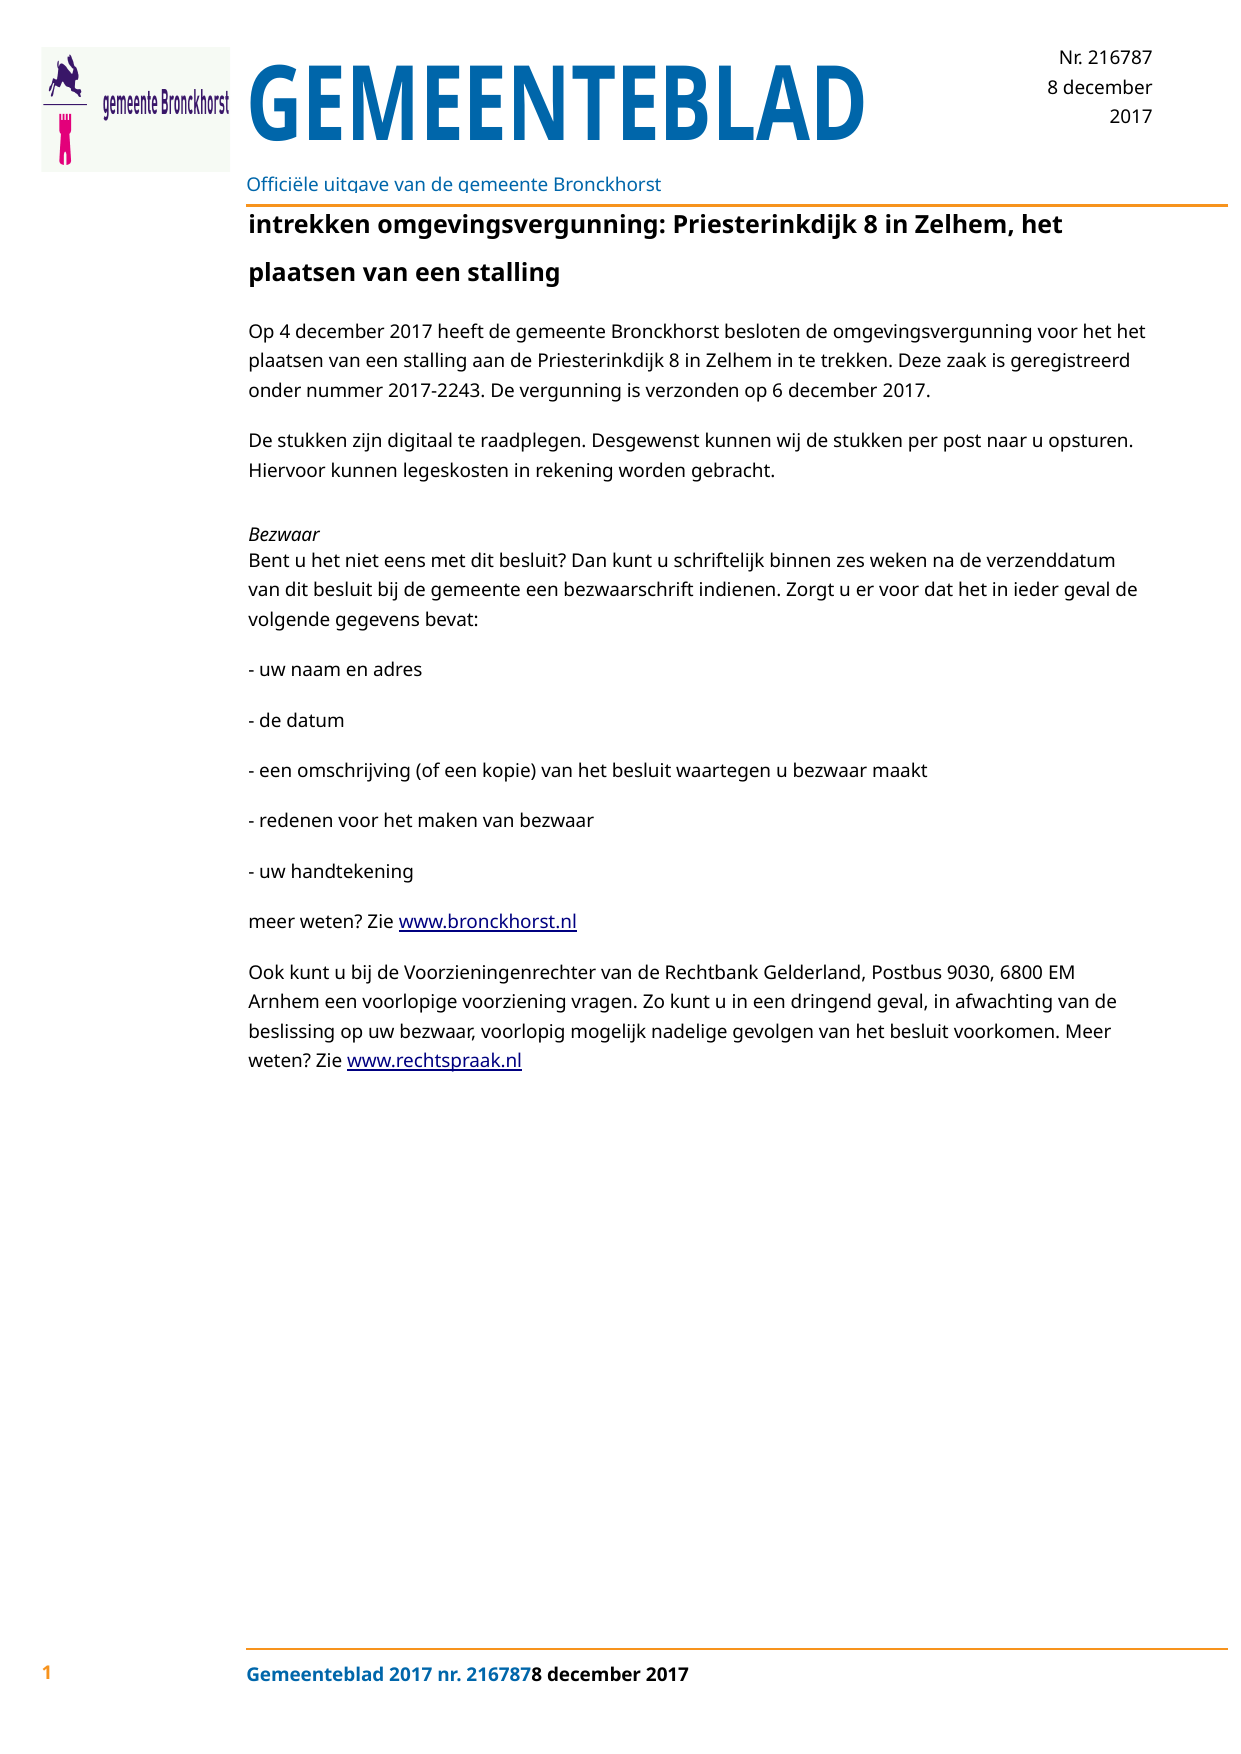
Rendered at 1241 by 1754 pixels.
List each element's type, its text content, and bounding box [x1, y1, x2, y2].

text - redenen voor het maken van bezwaar [248, 808, 1152, 833]
text - een omschrijving (of een kopie) van het besluit waartegen u bezwaar maakt [248, 757, 1152, 783]
text - uw naam en adres [248, 656, 1152, 682]
text Bezwaar [248, 521, 1152, 547]
text intrekken omgevingsvergunning: Priesterinkdijk 8 in Zelhem, het plaatsen van een stalling [248, 207, 1152, 288]
text Ook kunt u bij de Voorzieningenrechter van de Rechtbank Gelderland, Postbus 9030, 6800 EM Arnhem een voorlopige voorziening vragen. Zo kunt u in een dringend geval, in afwachting van de beslissing op uw bezwaar, voorlopig mogelijk nadelige gevolgen van het besluit voorkomen. Meer weten? Zie www.rechtspraak.nl [248, 959, 1152, 1073]
text Bent u het niet eens met dit besluit? Dan kunt u schriftelijk binnen zes weken na de verzenddatum van dit besluit bij de gemeente een bezwaarschrift indienen. Zorgt u er voor dat het in ieder geval de volgende gegevens bevat: [248, 547, 1152, 632]
picture [41, 47, 231, 172]
text meer weten? Zie www.bronckhorst.nl [248, 908, 1152, 934]
text De stukken zijn digitaal te raadplegen. Desgewenst kunnen wij de stukken per post naar u opsturen. Hiervoor kunnen legeskosten in rekening worden gebracht. [248, 427, 1152, 483]
text Op 4 december 2017 heeft de gemeente Bronckhorst besloten de omgevingsvergunning voor het het plaatsen van een stalling aan de Priesterinkdijk 8 in Zelhem in te trekken. Deze zaak is geregistreerd onder nummer 2017-2243. De vergunning is verzonden op 6 december 2017. [248, 318, 1152, 403]
text - uw handtekening [248, 858, 1152, 884]
text - de datum [248, 707, 1152, 732]
